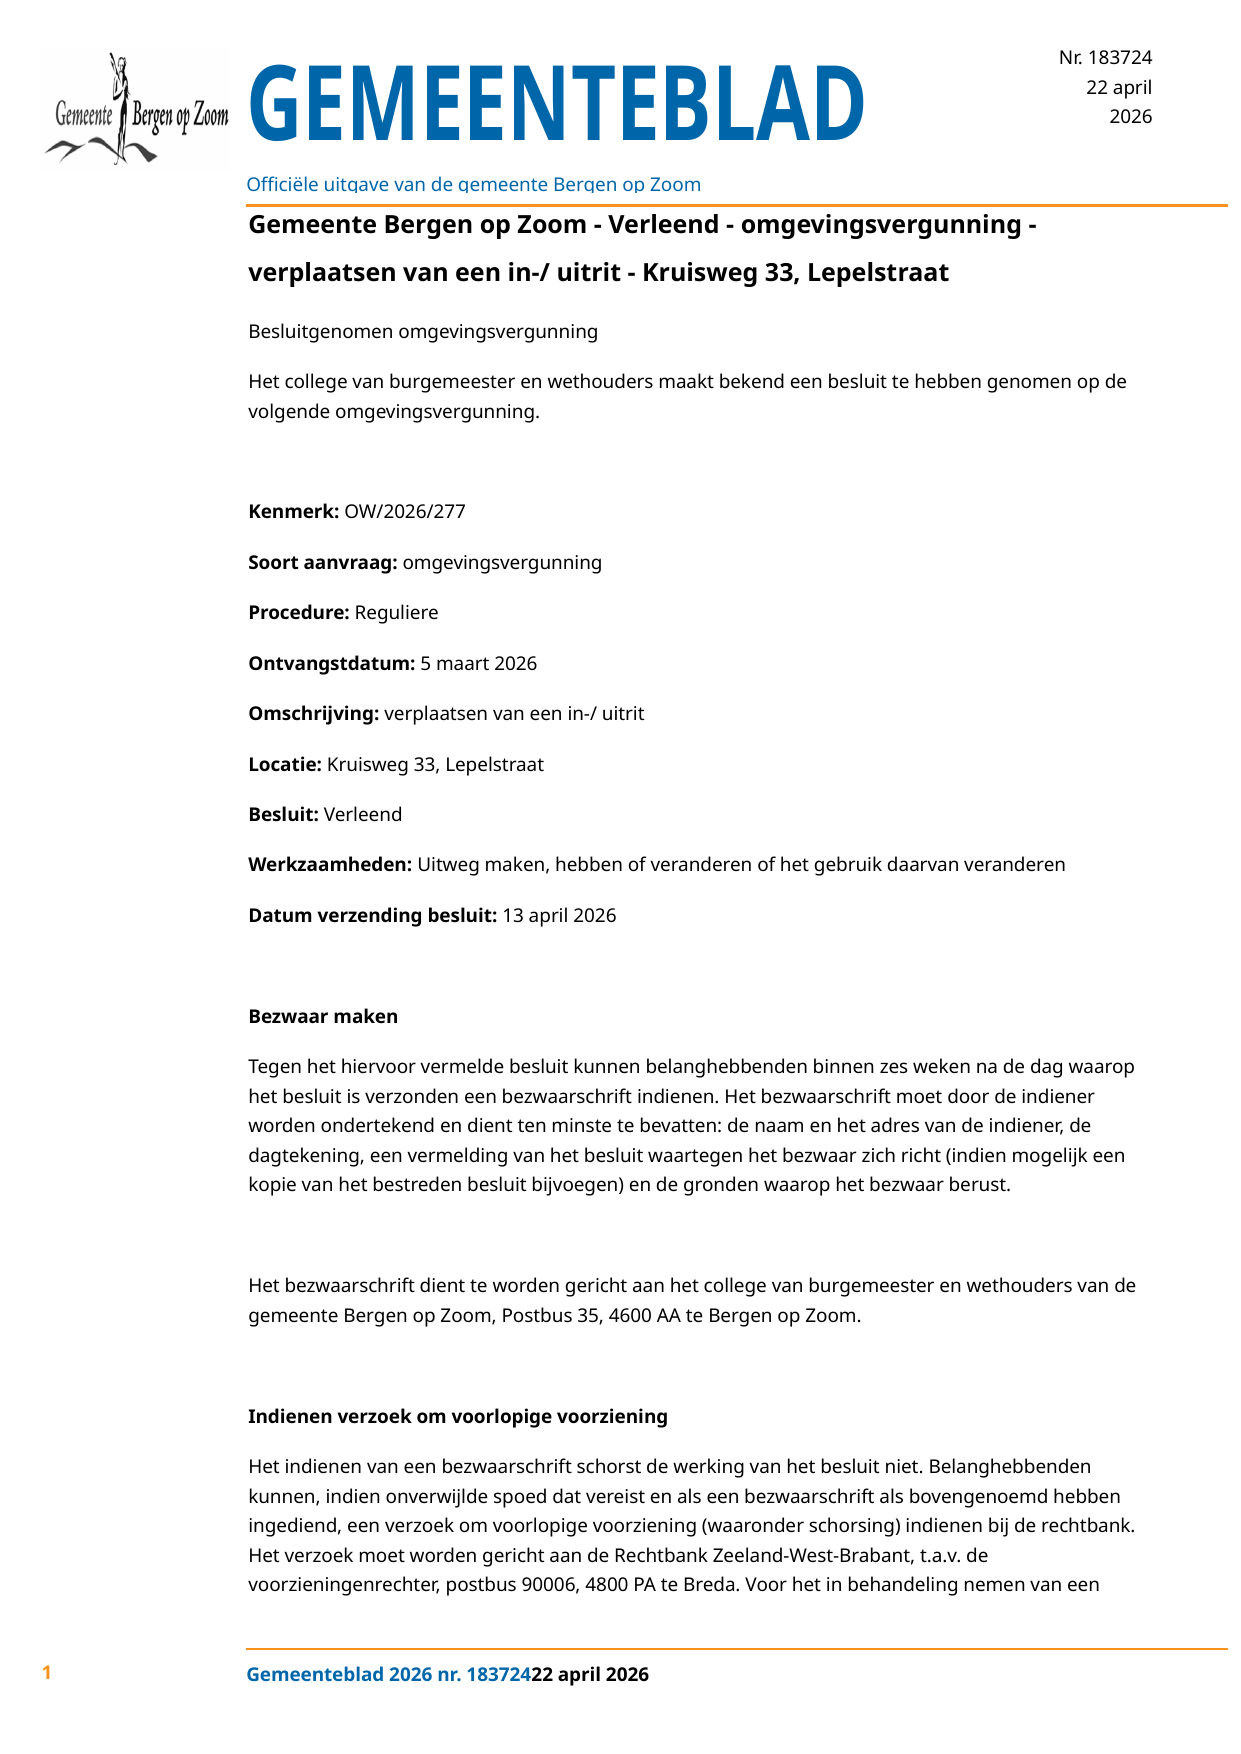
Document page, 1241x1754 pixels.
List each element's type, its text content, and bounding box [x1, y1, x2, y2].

text Tegen het hiervoor vermelde besluit kunnen belanghebbenden binnen zes weken na de dag waarop het besluit is verzonden een bezwaarschrift indienen. Het bezwaarschrift moet door de indiener worden ondertekend en dient ten minste te bevatten: de naam en het adres van de indiener, de dagtekening, een vermelding van het besluit waartegen het bezwaar zich richt (indien mogelijk een kopie van het bestreden besluit bijvoegen) en de gronden waarop het bezwaar berust. [248, 1053, 1152, 1197]
picture [41, 47, 231, 172]
text Omschrijving: verplaatsen van een in-/ uitrit [248, 700, 1152, 726]
text Gemeente Bergen op Zoom - Verleend - omgevingsvergunning - verplaatsen van een in-/ uitrit - Kruisweg 33, Lepelstraat [248, 207, 1152, 288]
text Indienen verzoek om voorlopige voorziening [248, 1403, 1152, 1429]
text Besluit: Verleend [248, 801, 1152, 827]
text Het indienen van een bezwaarschrift schorst de werking van het besluit niet. Belanghebbenden kunnen, indien onverwijlde spoed dat vereist en als een bezwaarschrift als bovengenoemd hebben ingediend, een verzoek om voorlopige voorziening (waaronder schorsing) indienen bij de rechtbank. Het verzoek moet worden gericht aan de Rechtbank Zeeland-West-Brabant, t.a.v. de voorzieningenrechter, postbus 90006, 4800 PA te Breda. Voor het in behandeling nemen van een [248, 1453, 1152, 1597]
text Locatie: Kruisweg 33, Lepelstraat [248, 751, 1152, 777]
text Ontvangstdatum: 5 maart 2026 [248, 650, 1152, 676]
text Besluitgenomen omgevingsvergunning [248, 318, 1152, 344]
text Werkzaamheden: Uitweg maken, hebben of veranderen of het gebruik daarvan veranderen [248, 852, 1152, 877]
text Het bezwaarschrift dient te worden gericht aan het college van burgemeester en wethouders van de gemeente Bergen op Zoom, Postbus 35, 4600 AA te Bergen op Zoom. [248, 1272, 1152, 1328]
text Procedure: Reguliere [248, 599, 1152, 625]
text Kenmerk: OW/2026/277 [248, 499, 1152, 524]
text Datum verzending besluit: 13 april 2026 [248, 902, 1152, 928]
text Soort aanvraag: omgevingsvergunning [248, 549, 1152, 575]
text Het college van burgemeester en wethouders maakt bekend een besluit te hebben genomen op de volgende omgevingsvergunning. [248, 368, 1152, 424]
text Bezwaar maken [248, 1003, 1152, 1029]
